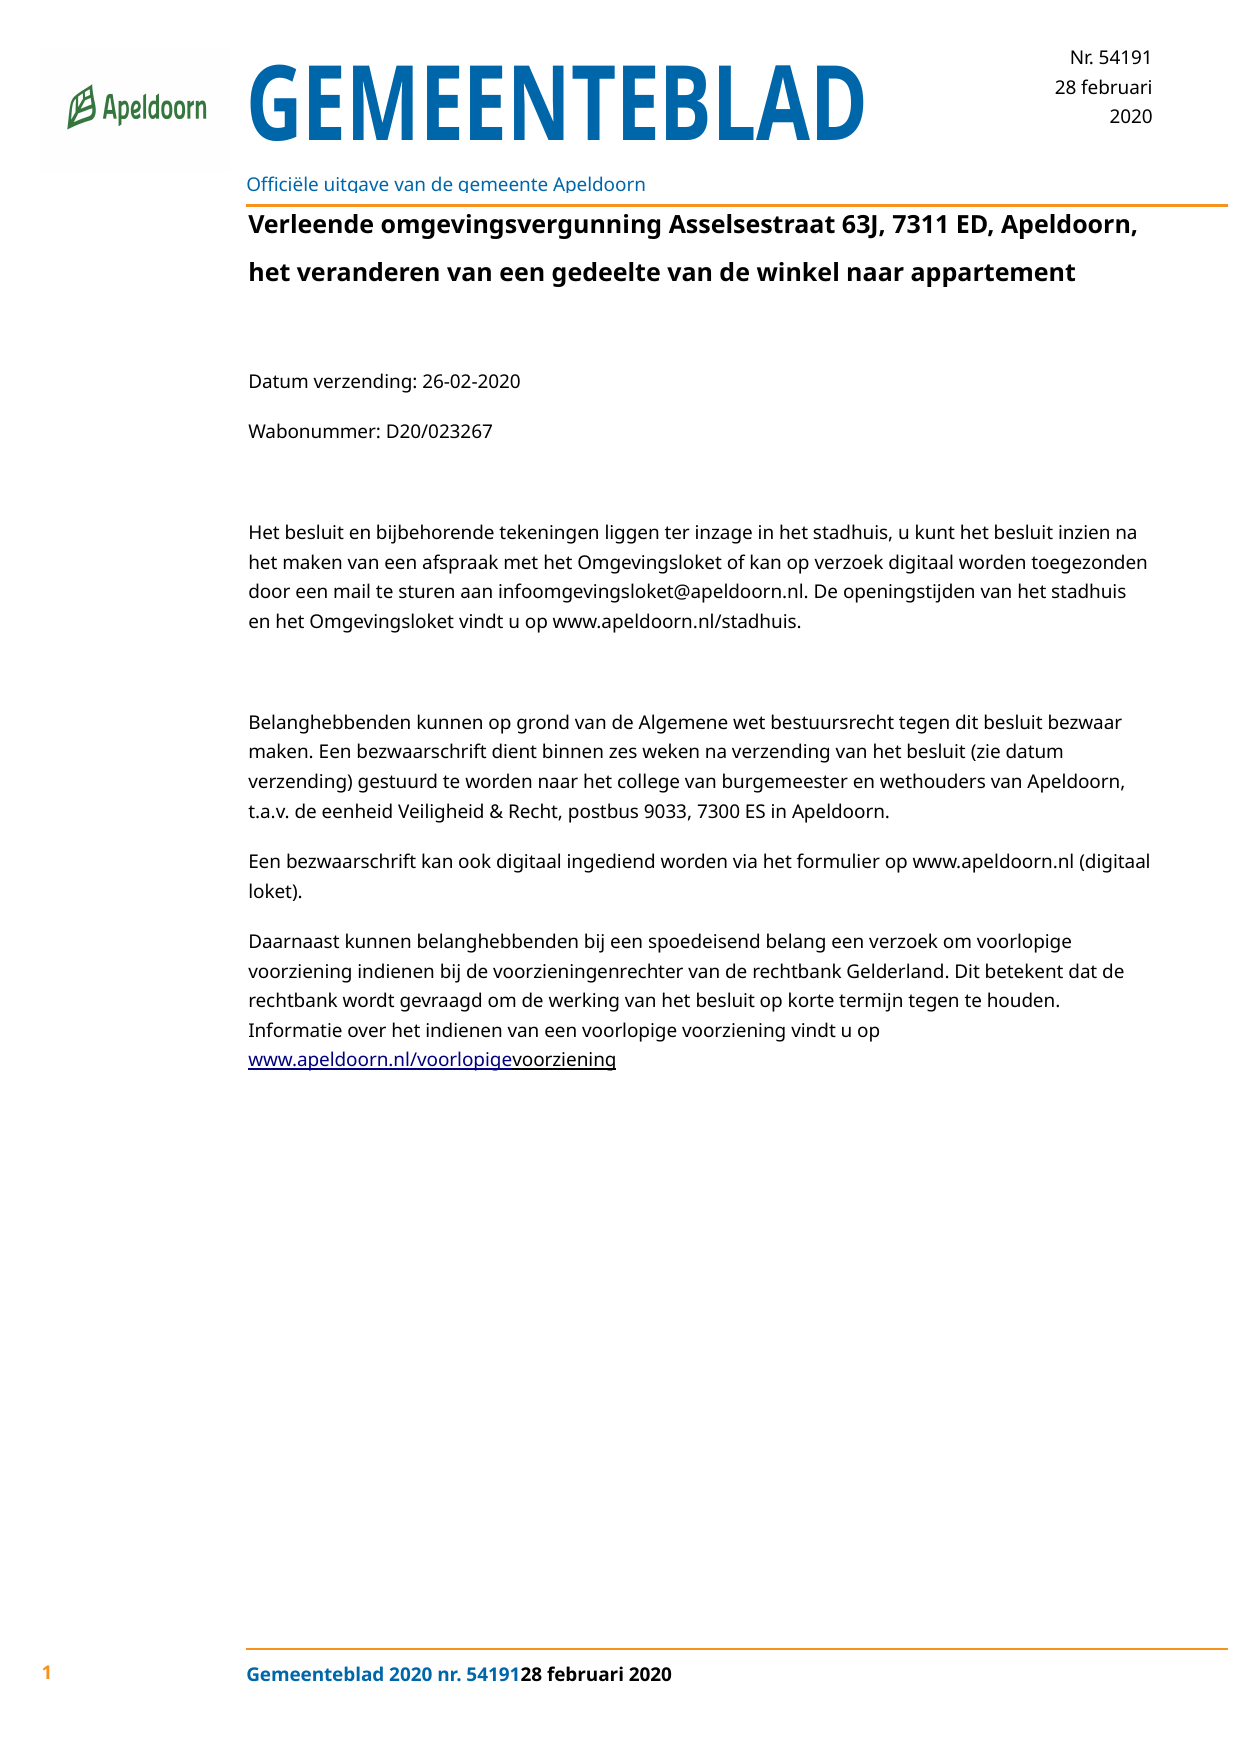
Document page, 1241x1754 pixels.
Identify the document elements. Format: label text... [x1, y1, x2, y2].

picture [41, 47, 231, 172]
text Een bezwaarschrift kan ook digitaal ingediend worden via het formulier op www.apeldoorn.nl (digitaal loket). [248, 848, 1152, 904]
text Belanghebbenden kunnen op grond van de Algemene wet bestuursrecht tegen dit besluit bezwaar maken. Een bezwaarschrift dient binnen zes weken na verzending van het besluit (zie datum verzending) gestuurd te worden naar het college van burgemeester en wethouders van Apeldoorn, t.a.v. de eenheid Veiligheid & Recht, postbus 9033, 7300 ES in Apeldoorn. [248, 709, 1152, 824]
text Datum verzending: 26-02-2020 [248, 368, 1152, 394]
text Wabonummer: D20/023267 [248, 419, 1152, 444]
text Daarnaast kunnen belanghebbenden bij een spoedeisend belang een verzoek om voorlopige voorziening indienen bij de voorzieningenrechter van de rechtbank Gelderland. Dit betekent dat de rechtbank wordt gevraagd om de werking van het besluit op korte termijn tegen te houden. Informatie over het indienen van een voorlopige voorziening vindt u op www.apeldoorn.nl/voorlopigevoorziening [248, 928, 1152, 1072]
text Het besluit en bijbehorende tekeningen liggen ter inzage in het stadhuis, u kunt het besluit inzien na het maken van een afspraak met het Omgevingsloket of kan op verzoek digitaal worden toegezonden door een mail te sturen aan infoomgevingsloket@apeldoorn.nl. De openingstijden van het stadhuis en het Omgevingsloket vindt u op www.apeldoorn.nl/stadhuis. [248, 519, 1152, 634]
text Verleende omgevingsvergunning Asselsestraat 63J, 7311 ED, Apeldoorn, het veranderen van een gedeelte van de winkel naar appartement [248, 207, 1152, 288]
